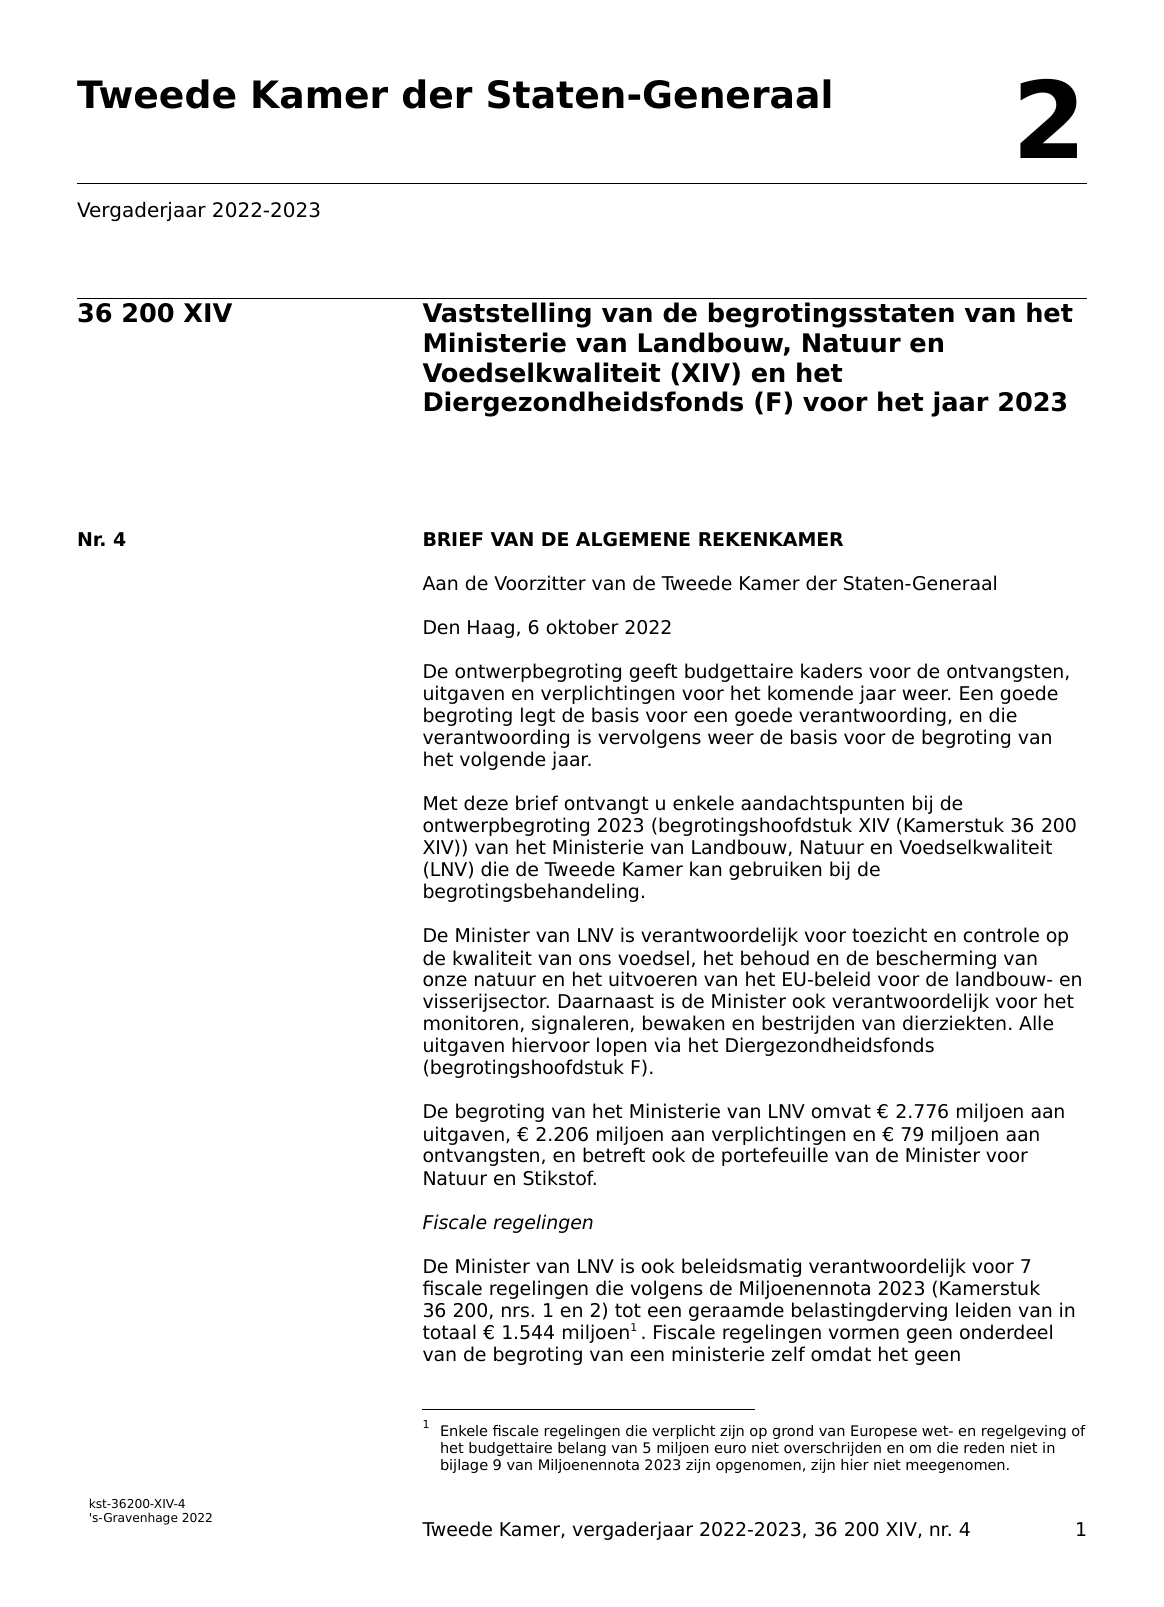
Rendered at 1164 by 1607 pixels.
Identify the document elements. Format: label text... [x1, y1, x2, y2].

text Den Haag, 6 oktober 2022 [422, 617, 1087, 639]
text 's-Gravenhage 2022 [88, 1511, 323, 1525]
table_cell Vergaderjaar 2022-2023 [77, 184, 1087, 298]
table_header 2 [886, 59, 1087, 183]
text De Minister van LNV is ook beleidsmatig verantwoordelijk voor 7 fiscale regelingen die volgens de Miljoenennota 2023 (Kamerstuk 36 200, nrs. 1 en 2) tot een geraamde belastingderving leiden van in totaal € 1.544 miljoen. Fiscale regelingen vormen geen onderdeel van de begroting van een ministerie zelf omdat het geen [422, 1256, 1087, 1366]
text Aan de Voorzitter van de Tweede Kamer der Staten-Generaal [422, 573, 1087, 595]
table_header Tweede Kamer der Staten-Generaal [77, 59, 886, 183]
subtitle 36 200 XIV Vaststelling van de begrotingsstaten van het Ministerie van Landbouw, Natuur en Voedselkwaliteit (XIV) en het Diergezondheidsfonds (F) voor het jaar 2023 [77, 299, 1087, 418]
text Met deze brief ontvangt u enkele aandachtspunten bij de ontwerpbegroting 2023 (begrotingshoofdstuk XIV (Kamerstuk 36 200 XIV)) van het Ministerie van Landbouw, Natuur en Voedselkwaliteit (LNV) die de Tweede Kamer kan gebruiken bij de begrotingsbehandeling. [422, 793, 1087, 903]
text De begroting van het Ministerie van LNV omvat € 2.776 miljoen aan uitgaven, € 2.206 miljoen aan verplichtingen en € 79 miljoen aan ontvangsten, en betreft ook de portefeuille van de Minister voor Natuur en Stikstof. [422, 1101, 1087, 1189]
text Enkele fiscale regelingen die verplicht zijn op grond van Europese wet- en regelgeving of het budgettaire belang van 5 miljoen euro niet overschrijden en om die reden niet in bijlage 9 van Miljoenennota 2023 zijn opgenomen, zijn hier niet meegenomen. [422, 1418, 1087, 1474]
text kst-36200-XIV-4 [88, 1497, 323, 1511]
subtitle Nr. 4 BRIEF VAN DE ALGEMENE REKENKAMER [77, 529, 1087, 551]
subtitle Fiscale regelingen [422, 1212, 1087, 1233]
text De ontwerpbegroting geeft budgettaire kaders voor de ontvangsten, uitgaven en verplichtingen voor het komende jaar weer. Een goede begroting legt de basis voor een goede verantwoording, en die verantwoording is vervolgens weer de basis voor de begroting van het volgende jaar. [422, 661, 1087, 771]
text De Minister van LNV is verantwoordelijk voor toezicht en controle op de kwaliteit van ons voedsel, het behoud en de bescherming van onze natuur en het uitvoeren van het EU-beleid voor de landbouw- en visserijsector. Daarnaast is de Minister ook verantwoordelijk voor het monitoren, signaleren, bewaken en bestrijden van dierziekten. Alle uitgaven hiervoor lopen via het Diergezondheidsfonds (begrotingshoofdstuk F). [422, 925, 1087, 1079]
